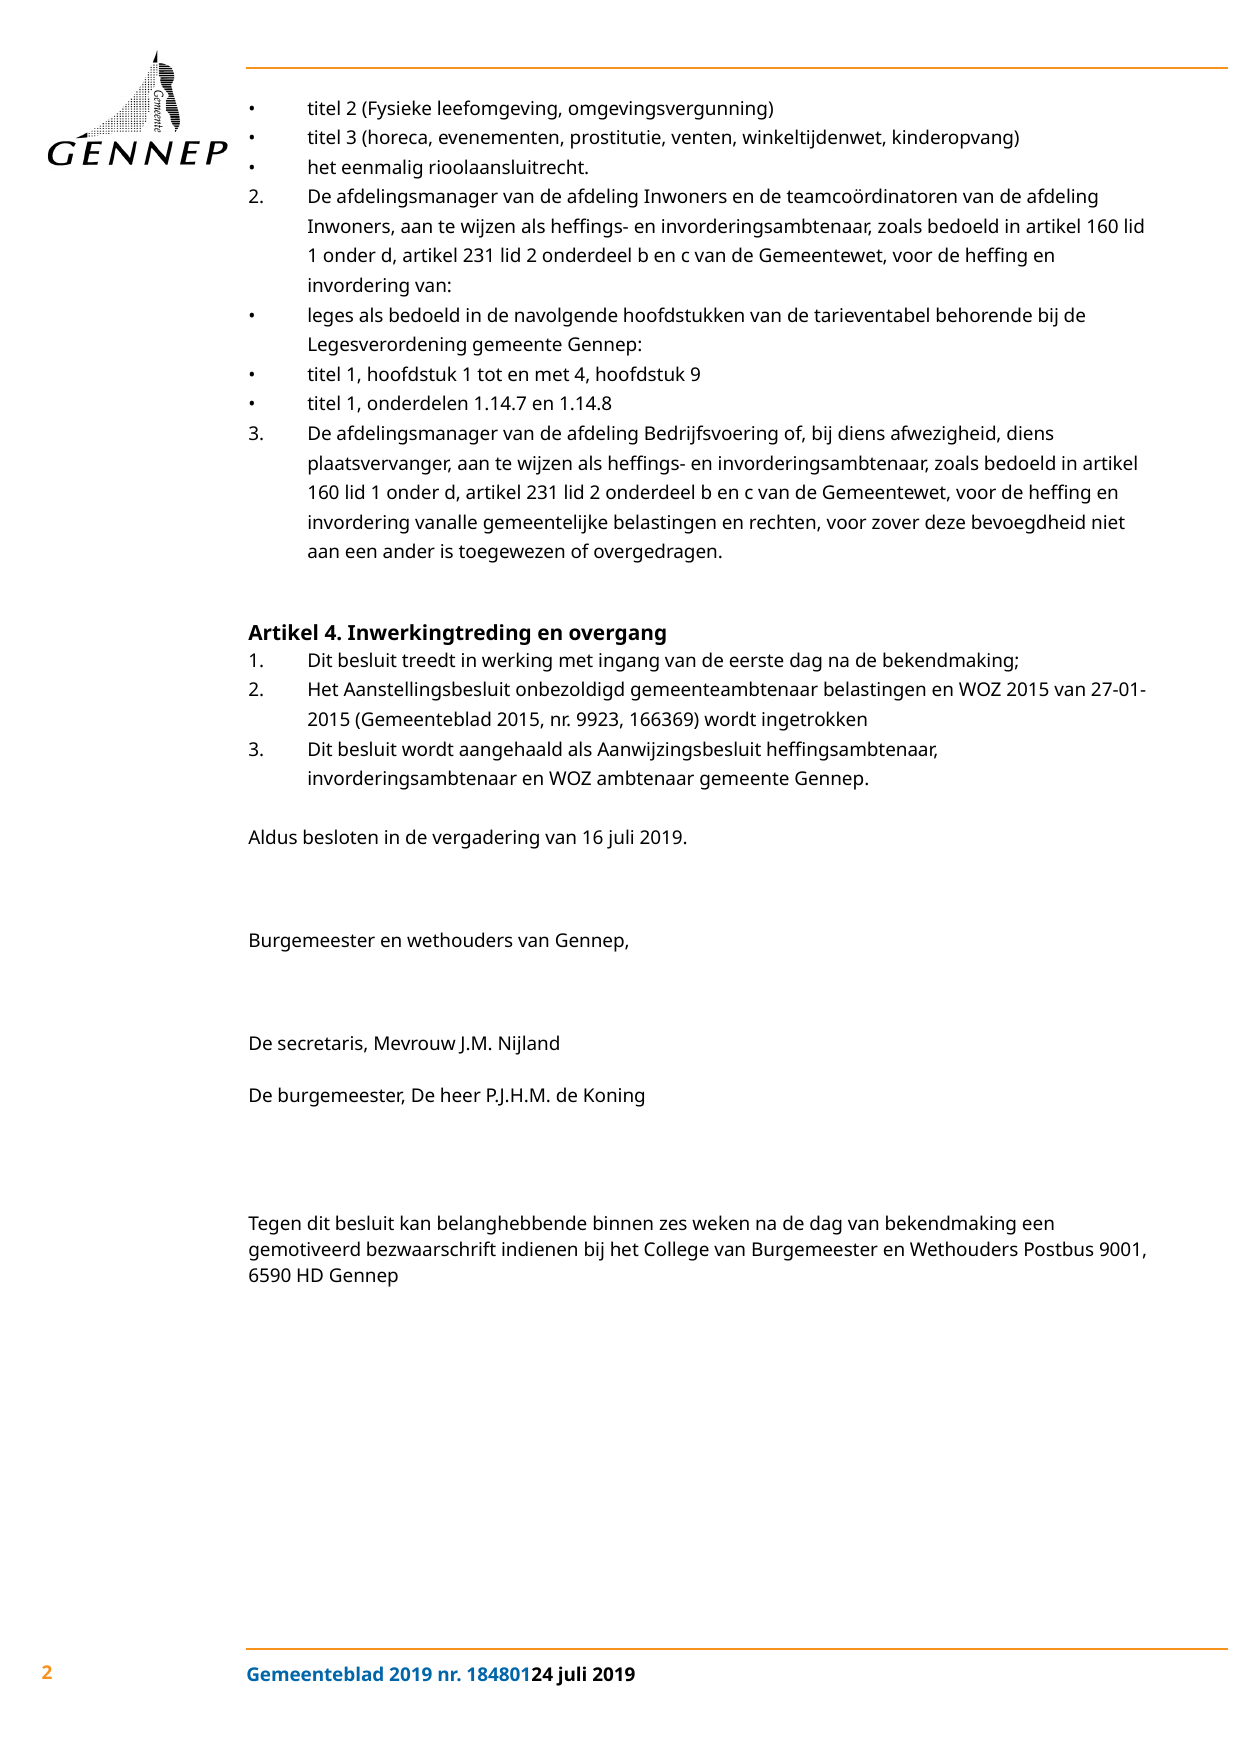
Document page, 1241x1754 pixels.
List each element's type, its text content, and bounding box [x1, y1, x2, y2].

text Aldus besloten in de vergadering van 16 juli 2019. [248, 824, 1152, 850]
list titel 3 (horeca, evenementen, prostitutie, venten, winkeltijdenwet, kinderopvang) [248, 124, 1152, 150]
list Dit besluit wordt aangehaald als Aanwijzingsbesluit heffingsambtenaar, invorderingsambtenaar en WOZ ambtenaar gemeente Gennep. [248, 736, 1152, 791]
list De afdelingsmanager van de afdeling Inwoners en de teamcoördinatoren van de afdeling Inwoners, aan te wijzen als heffings- en invorderingsambtenaar, zoals bedoeld in artikel 160 lid 1 onder d, artikel 231 lid 2 onderdeel b en c van de Gemeentewet, voor de heffing en invordering van: [248, 183, 1152, 298]
picture [41, 47, 231, 172]
list titel 2 (Fysieke leefomgeving, omgevingsvergunning) [248, 95, 1152, 121]
text De secretaris, Mevrouw J.M. Nijland [248, 1030, 1152, 1056]
list titel 1, onderdelen 1.14.7 en 1.14.8 [248, 391, 1152, 416]
text De burgemeester, De heer P.J.H.M. de Koning [248, 1082, 1152, 1107]
text Artikel 4. Inwerkingtreding en overgang [248, 618, 1152, 647]
list leges als bedoeld in de navolgende hoofdstukken van de tarieventabel behorende bij de Legesverordening gemeente Gennep: [248, 302, 1152, 357]
list Het Aanstellingsbesluit onbezoldigd gemeenteambtenaar belastingen en WOZ 2015 van 27-01-2015 (Gemeenteblad 2015, nr. 9923, 166369) wordt ingetrokken [248, 677, 1152, 732]
text Burgemeester en wethouders van Gennep, [248, 927, 1152, 953]
list De afdelingsmanager van de afdeling Bedrijfsvoering of, bij diens afwezigheid, diens plaatsvervanger, aan te wijzen als heffings- en invorderingsambtenaar, zoals bedoeld in artikel 160 lid 1 onder d, artikel 231 lid 2 onderdeel b en c van de Gemeentewet, voor de heffing en invordering vanalle gemeentelijke belastingen en rechten, voor zover deze bevoegdheid niet aan een ander is toegewezen of overgedragen. [248, 420, 1152, 564]
list Dit besluit treedt in werking met ingang van de eerste dag na de bekendmaking; [248, 647, 1152, 673]
list het eenmalig rioolaansluitrecht. [248, 154, 1152, 180]
text Tegen dit besluit kan belanghebbende binnen zes weken na de dag van bekendmaking een gemotiveerd bezwaarschrift indienen bij het College van Burgemeester en Wethouders Postbus 9001, 6590 HD Gennep [248, 1210, 1152, 1288]
list titel 1, hoofdstuk 1 tot en met 4, hoofdstuk 9 [248, 361, 1152, 387]
